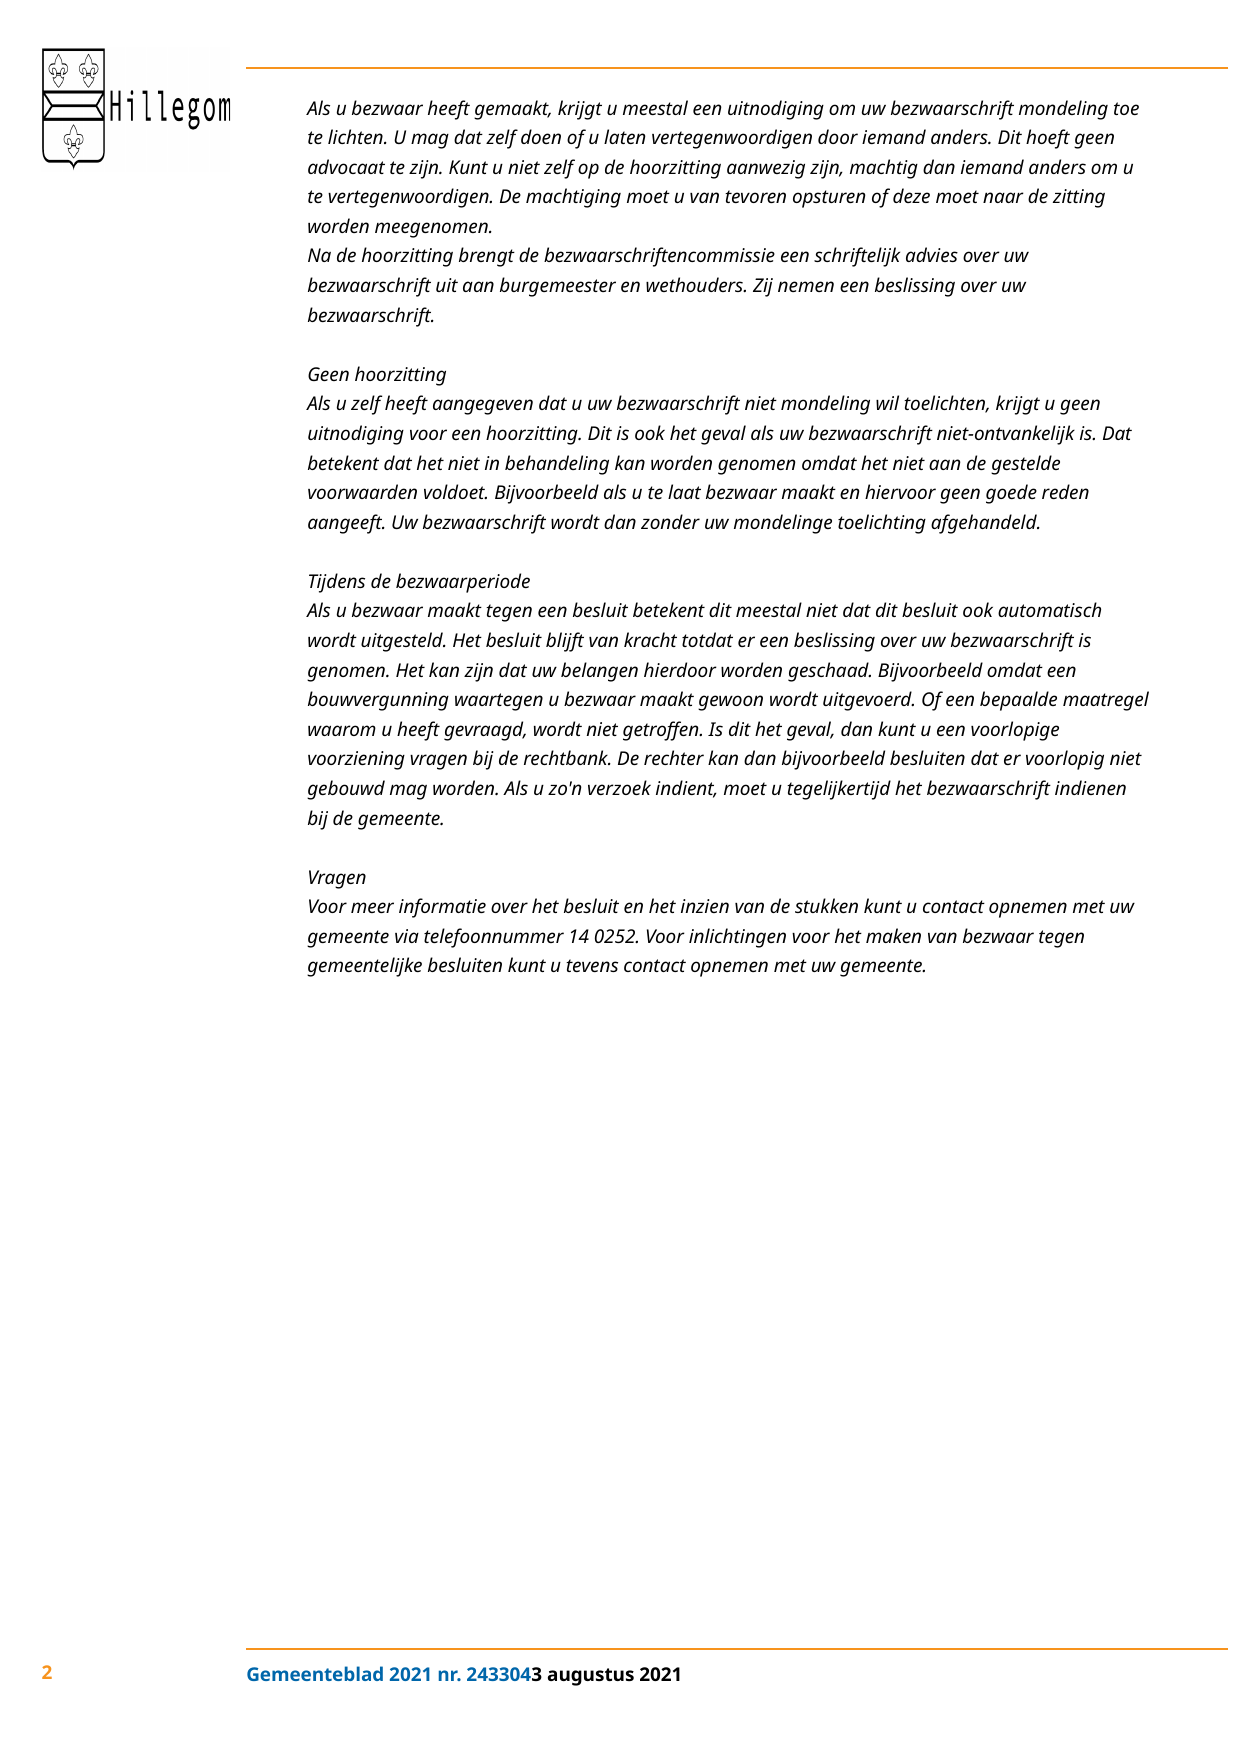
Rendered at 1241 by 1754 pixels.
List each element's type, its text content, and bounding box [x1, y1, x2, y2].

list Als u bezwaar maakt tegen een besluit betekent dit meestal niet dat dit besluit ook automatisch wordt uitgesteld. Het besluit blijft van kracht totdat er een beslissing over uw bezwaarschrift is genomen. Het kan zijn dat uw belangen hierdoor worden geschaad. Bijvoorbeeld omdat een bouwvergunning waartegen u bezwaar maakt gewoon wordt uitgevoerd. Of een bepaalde maatregel waarom u heeft gevraagd, wordt niet getroffen. Is dit het geval, dan kunt u een voorlopige voorziening vragen bij de rechtbank. De rechter kan dan bijvoorbeeld besluiten dat er voorlopig niet gebouwd mag worden. Als u zo'n verzoek indient, moet u tegelijkertijd het bezwaarschrift indienen bij de gemeente. [248, 598, 1152, 831]
list Als u bezwaar heeft gemaakt, krijgt u meestal een uitnodiging om uw bezwaarschrift mondeling toe te lichten. U mag dat zelf doen of u laten vertegenwoordigen door iemand anders. Dit hoeft geen advocaat te zijn. Kunt u niet zelf op de hoorzitting aanwezig zijn, machtig dan iemand anders om u te vertegenwoordigen. De machtiging moet u van tevoren opsturen of deze moet naar de zitting worden meegenomen. [248, 95, 1152, 239]
list Voor meer informatie over het besluit en het inzien van de stukken kunt u contact opnemen met uw gemeente via telefoonnummer 14 0252. Voor inlichtingen voor het maken van bezwaar tegen gemeentelijke besluiten kunt u tevens contact opnemen met uw gemeente. [248, 893, 1152, 978]
list Na de hoorzitting brengt de bezwaarschriftencommissie een schriftelijk advies over uw bezwaarschrift uit aan burgemeester en wethouders. Zij nemen een beslissing over uw bezwaarschrift. [248, 243, 1152, 328]
picture [41, 47, 231, 172]
list Geen hoorzitting [248, 361, 1152, 387]
list Vragen [248, 864, 1152, 890]
list Tijdens de bezwaarperiode [248, 568, 1152, 594]
list Als u zelf heeft aangegeven dat u uw bezwaarschrift niet mondeling wil toelichten, krijgt u geen uitnodiging voor een hoorzitting. Dit is ook het geval als uw bezwaarschrift niet-ontvankelijk is. Dat betekent dat het niet in behandeling kan worden genomen omdat het niet aan de gestelde voorwaarden voldoet. Bijvoorbeeld als u te laat bezwaar maakt en hiervoor geen goede reden aangeeft. Uw bezwaarschrift wordt dan zonder uw mondelinge toelichting afgehandeld. [248, 391, 1152, 535]
